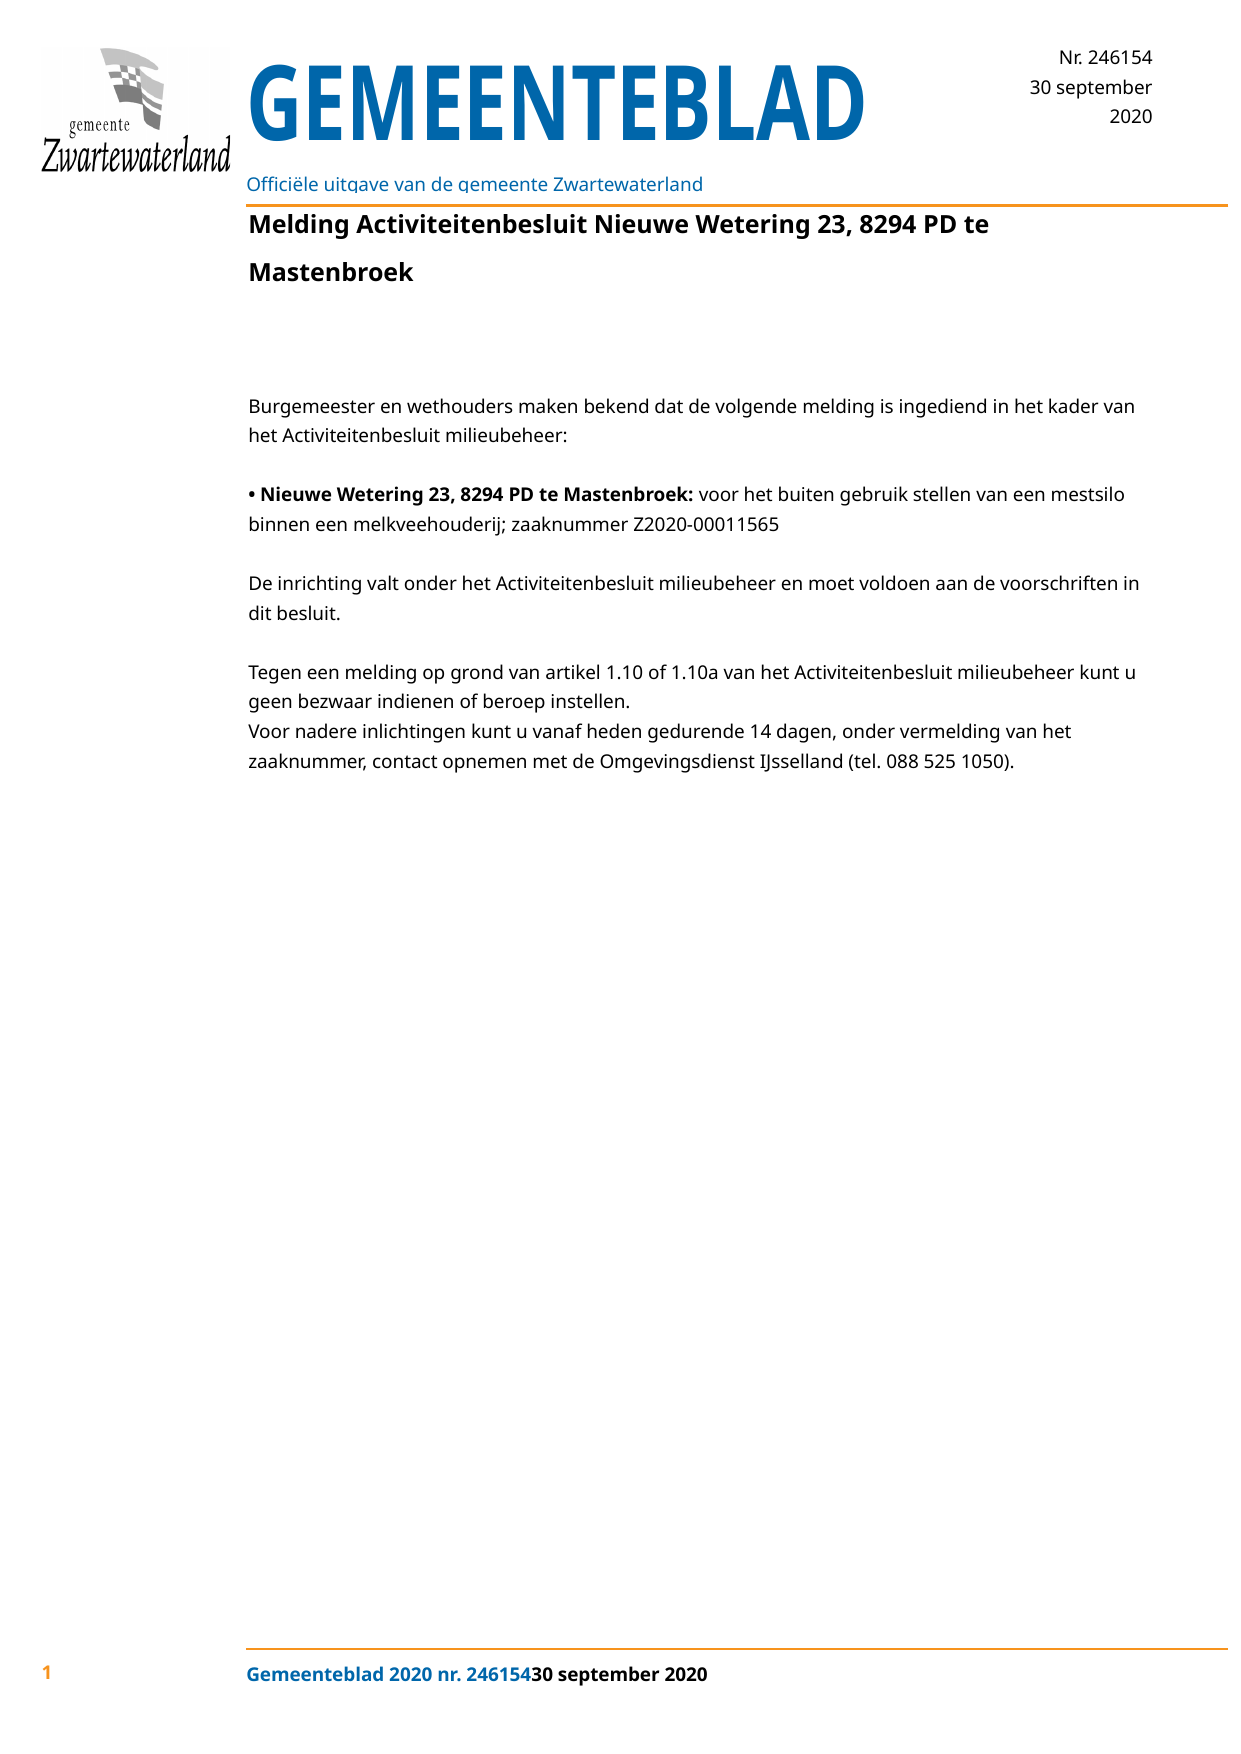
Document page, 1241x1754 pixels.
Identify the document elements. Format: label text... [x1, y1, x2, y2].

text Tegen een melding op grond van artikel 1.10 of 1.10a van het Activiteitenbesluit milieubeheer kunt u geen bezwaar indienen of beroep instellen. [248, 659, 1152, 714]
text Voor nadere inlichtingen kunt u vanaf heden gedurende 14 dagen, onder vermelding van het zaaknummer, contact opnemen met de Omgevingsdienst IJsselland (tel. 088 525 1050). [248, 718, 1152, 774]
text De inrichting valt onder het Activiteitenbesluit milieubeheer en moet voldoen aan de voorschriften in dit besluit. [248, 570, 1152, 626]
text Burgemeester en wethouders maken bekend dat de volgende melding is ingediend in het kader van het Activiteitenbesluit milieubeheer: [248, 393, 1152, 448]
picture [41, 47, 231, 172]
text Melding Activiteitenbesluit Nieuwe Wetering 23, 8294 PD te Mastenbroek [248, 207, 1152, 288]
text • Nieuwe Wetering 23, 8294 PD te Mastenbroek: voor het buiten gebruik stellen van een mestsilo binnen een melkveehouderij; zaaknummer Z2020-00011565 [248, 482, 1152, 537]
